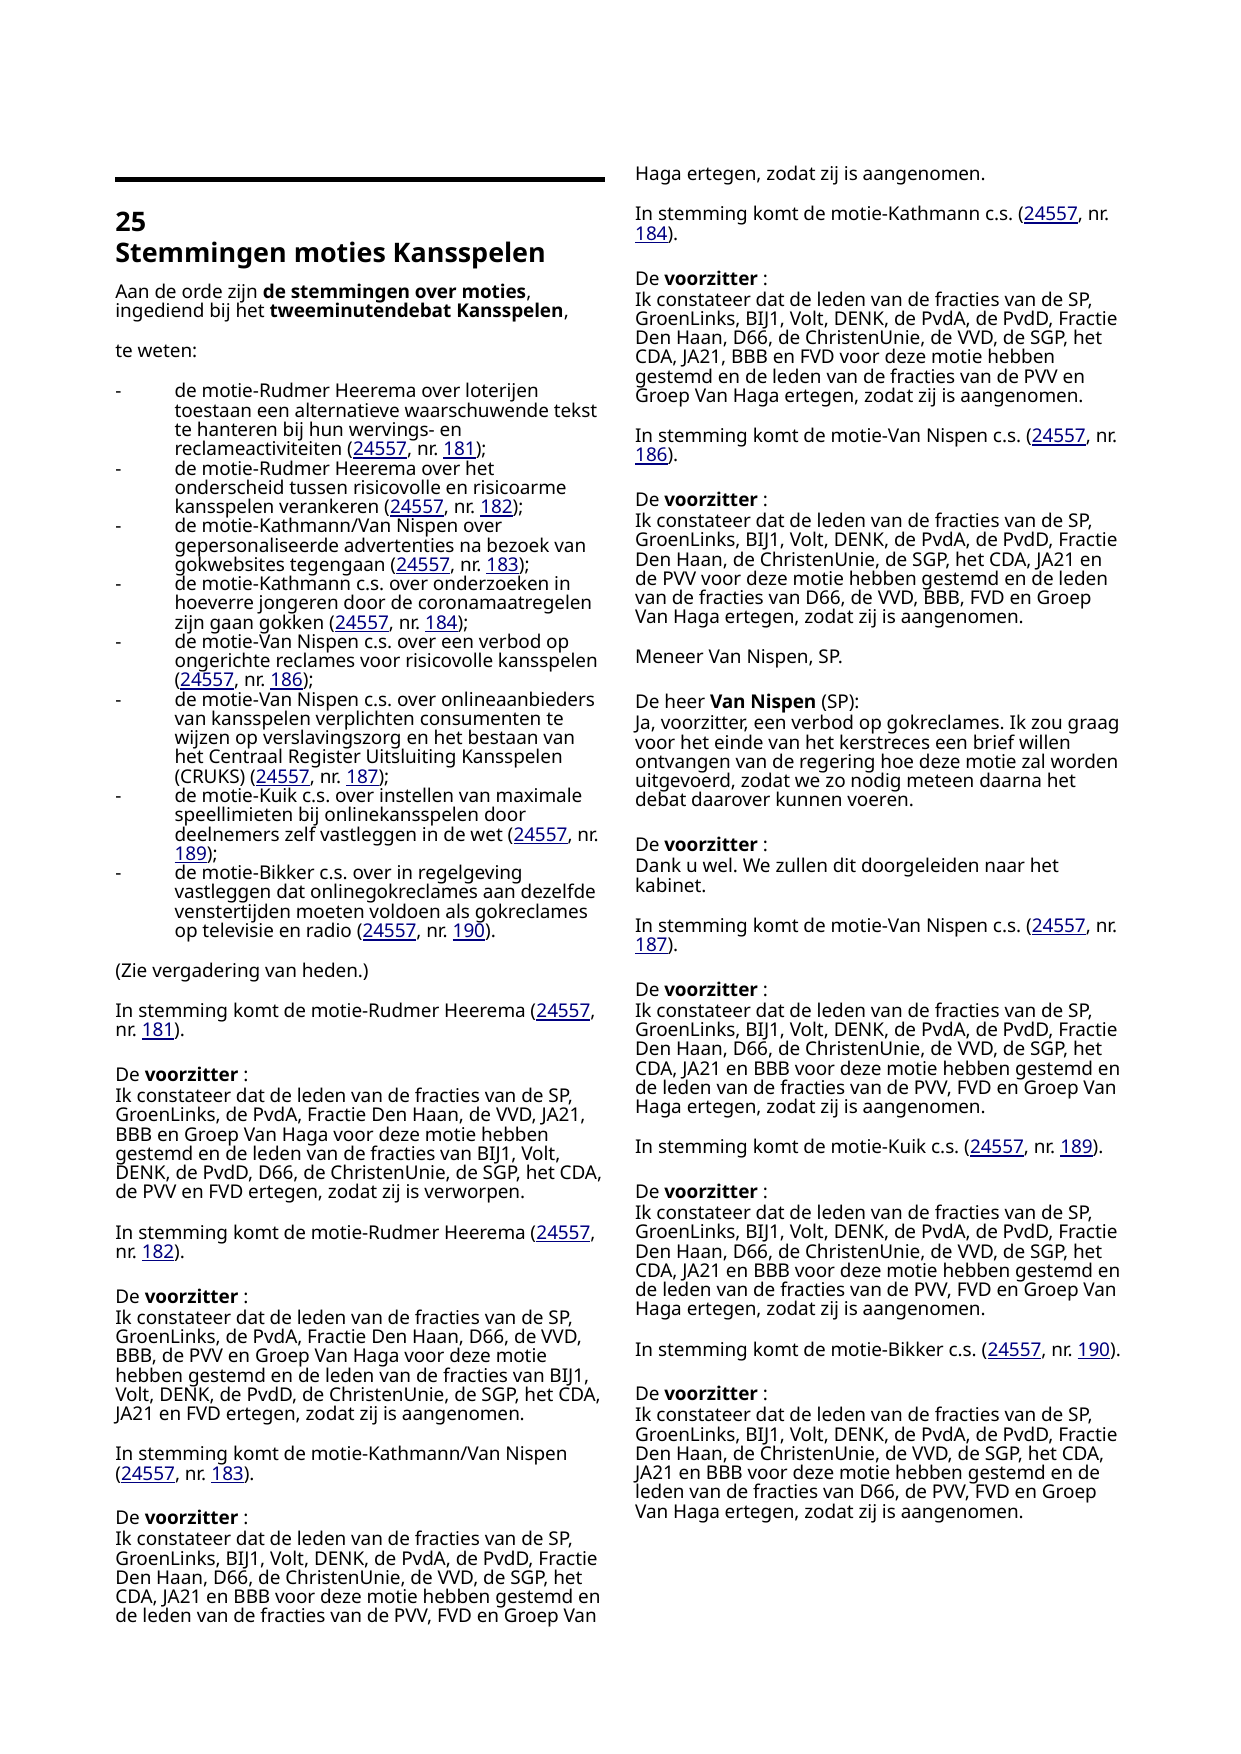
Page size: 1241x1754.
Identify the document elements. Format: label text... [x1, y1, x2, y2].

text Ik constateer dat de leden van de fracties van de SP, GroenLinks, BIJ1, Volt, DENK, de PvdA, de PvdD, Fractie Den Haan, D66, de ChristenUnie, de VVD, de SGP, het CDA, JA21 en BBB voor deze motie hebben gestemd en de leden van de fracties van de PVV, FVD en Groep Van Haga ertegen, zodat zij is aangenomen. [635, 1002, 1125, 1117]
text Ja, voorzitter, een verbod op gokreclames. Ik zou graag voor het einde van het kerstreces een brief willen ontvangen van de regering hoe deze motie zal worden uitgevoerd, zodat we zo nodig meteen daarna het debat daarover kunnen voeren. [635, 714, 1125, 811]
text Haga ertegen, zodat zij is aangenomen. [635, 165, 1125, 184]
list de motie-Van Nispen c.s. over een verbod op ongerichte reclames voor risicovolle kansspelen (24557, nr. 186); [115, 633, 605, 691]
text Ik constateer dat de leden van de fracties van de SP, GroenLinks, BIJ1, Volt, DENK, de PvdA, de PvdD, Fractie Den Haan, de ChristenUnie, de VVD, de SGP, het CDA, JA21 en BBB voor deze motie hebben gestemd en de leden van de fracties van D66, de PVV, FVD en Groep Van Haga ertegen, zodat zij is aangenomen. [635, 1406, 1125, 1522]
text In stemming komt de motie-Kathmann c.s. (24557, nr. 184). [635, 205, 1125, 244]
text De voorzitter : [115, 1283, 605, 1309]
list de motie-Bikker c.s. over in regelgeving vastleggen dat onlinegokreclames aan dezelfde venstertijden moeten voldoen als gokreclames op televisie en radio (24557, nr. 190). [115, 864, 605, 941]
text De voorzitter : [635, 1178, 1125, 1204]
list de motie-Van Nispen c.s. over onlineaanbieders van kansspelen verplichten consumenten te wijzen op verslavingszorg en het bestaan van het Centraal Register Uitsluiting Kansspelen (CRUKS) (24557, nr. 187); [115, 691, 605, 787]
text In stemming komt de motie-Kuik c.s. (24557, nr. 189). [635, 1138, 1125, 1157]
text De voorzitter : [635, 976, 1125, 1002]
text De voorzitter : [115, 1504, 605, 1530]
text In stemming komt de motie-Bikker c.s. (24557, nr. 190). [635, 1341, 1125, 1360]
list de motie-Rudmer Heerema over het onderscheid tussen risicovolle en risicoarme kansspelen verankeren (24557, nr. 182); [115, 459, 605, 517]
text Ik constateer dat de leden van de fracties van de SP, GroenLinks, BIJ1, Volt, DENK, de PvdA, de PvdD, Fractie Den Haan, D66, de ChristenUnie, de VVD, de SGP, het CDA, JA21, BBB en FVD voor deze motie hebben gestemd en de leden van de fracties van de PVV en Groep Van Haga ertegen, zodat zij is aangenomen. [635, 291, 1125, 406]
text Ik constateer dat de leden van de fracties van de SP, GroenLinks, BIJ1, Volt, DENK, de PvdA, de PvdD, Fractie Den Haan, D66, de ChristenUnie, de VVD, de SGP, het CDA, JA21 en BBB voor deze motie hebben gestemd en de leden van de fracties van de PVV, FVD en Groep Van [115, 1530, 605, 1627]
text In stemming komt de motie-Van Nispen c.s. (24557, nr. 186). [635, 427, 1125, 466]
text De voorzitter : [635, 265, 1125, 291]
text Stemmingen moties Kansspelen [115, 239, 605, 283]
list de motie-Rudmer Heerema over loterijen toestaan een alternatieve waarschuwende tekst te hanteren bij hun wervings- en reclameactiviteiten (24557, nr. 181); [115, 382, 605, 459]
text In stemming komt de motie-Rudmer Heerema (24557, nr. 182). [115, 1224, 605, 1262]
text Ik constateer dat de leden van de fracties van de SP, GroenLinks, de PvdA, Fractie Den Haan, D66, de VVD, BBB, de PVV en Groep Van Haga voor deze motie hebben gestemd en de leden van de fracties van BIJ1, Volt, DENK, de PvdD, de ChristenUnie, de SGP, het CDA, JA21 en FVD ertegen, zodat zij is aangenomen. [115, 1309, 605, 1424]
text Aan de orde zijn de stemmingen over moties, ingediend bij het tweeminutendebat Kansspelen, [115, 283, 605, 322]
list de motie-Kathmann c.s. over onderzoeken in hoeverre jongeren door de coronamaatregelen zijn gaan gokken (24557, nr. 184); [115, 575, 605, 633]
text te weten: [115, 342, 605, 362]
text In stemming komt de motie-Kathmann/Van Nispen (24557, nr. 183). [115, 1445, 605, 1484]
text (Zie vergadering van heden.) [115, 962, 605, 981]
text De heer Van Nispen (SP): [635, 689, 1125, 714]
text Dank u wel. We zullen dit doorgeleiden naar het kabinet. [635, 857, 1125, 896]
text Ik constateer dat de leden van de fracties van de SP, GroenLinks, de PvdA, Fractie Den Haan, de VVD, JA21, BBB en Groep Van Haga voor deze motie hebben gestemd en de leden van de fracties van BIJ1, Volt, DENK, de PvdD, D66, de ChristenUnie, de SGP, het CDA, de PVV en FVD ertegen, zodat zij is verworpen. [115, 1087, 605, 1203]
text De voorzitter : [115, 1061, 605, 1087]
text Ik constateer dat de leden van de fracties van de SP, GroenLinks, BIJ1, Volt, DENK, de PvdA, de PvdD, Fractie Den Haan, D66, de ChristenUnie, de VVD, de SGP, het CDA, JA21 en BBB voor deze motie hebben gestemd en de leden van de fracties van de PVV, FVD en Groep Van Haga ertegen, zodat zij is aangenomen. [635, 1204, 1125, 1320]
text In stemming komt de motie-Rudmer Heerema (24557, nr. 181). [115, 1002, 605, 1041]
list de motie-Kathmann/Van Nispen over gepersonaliseerde advertenties na bezoek van gokwebsites tegengaan (24557, nr. 183); [115, 517, 605, 575]
text In stemming komt de motie-Van Nispen c.s. (24557, nr. 187). [635, 917, 1125, 955]
text De voorzitter : [635, 832, 1125, 857]
text De voorzitter : [635, 1381, 1125, 1406]
text 25 [115, 203, 605, 239]
text Ik constateer dat de leden van de fracties van de SP, GroenLinks, BIJ1, Volt, DENK, de PvdA, de PvdD, Fractie Den Haan, de ChristenUnie, de SGP, het CDA, JA21 en de PVV voor deze motie hebben gestemd en de leden van de fracties van D66, de VVD, BBB, FVD en Groep Van Haga ertegen, zodat zij is aangenomen. [635, 512, 1125, 628]
text De voorzitter : [635, 486, 1125, 512]
text Meneer Van Nispen, SP. [635, 648, 1125, 668]
list de motie-Kuik c.s. over instellen van maximale speellimieten bij onlinekansspelen door deelnemers zelf vastleggen in de wet (24557, nr. 189); [115, 787, 605, 864]
